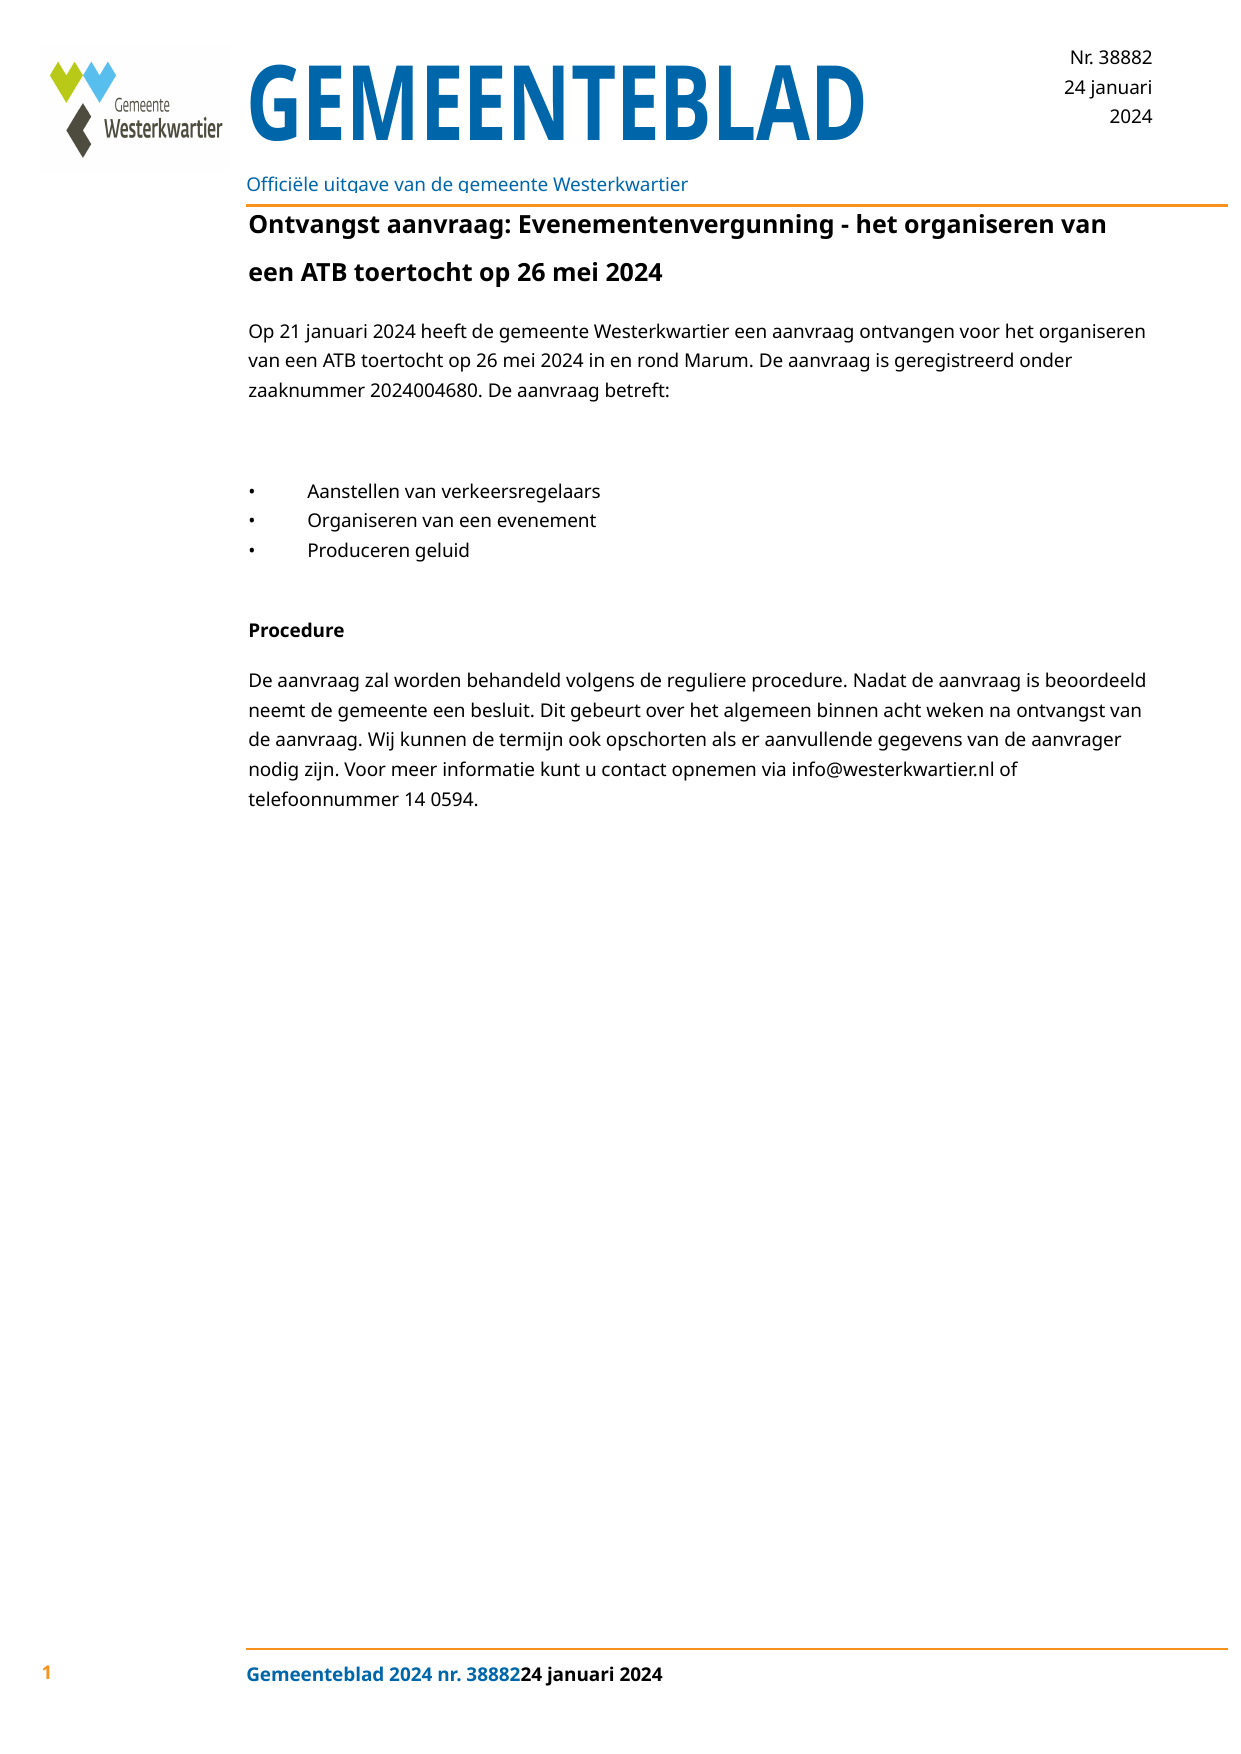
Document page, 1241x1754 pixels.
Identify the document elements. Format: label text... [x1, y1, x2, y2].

list Organiseren van een evenement [248, 507, 1152, 533]
list Aanstellen van verkeersregelaars [248, 478, 1152, 504]
picture [41, 47, 231, 172]
list Produceren geluid [248, 537, 1152, 563]
text Ontvangst aanvraag: Evenementenvergunning - het organiseren van een ATB toertocht op 26 mei 2024 [248, 207, 1152, 288]
text De aanvraag zal worden behandeld volgens de reguliere procedure. Nadat de aanvraag is beoordeeld neemt de gemeente een besluit. Dit gebeurt over het algemeen binnen acht weken na ontvangst van de aanvraag. Wij kunnen de termijn ook opschorten als er aanvullende gegevens van de aanvrager nodig zijn. Voor meer informatie kunt u contact opnemen via info@westerkwartier.nl of telefoonnummer 14 0594. [248, 667, 1152, 812]
text Op 21 januari 2024 heeft de gemeente Westerkwartier een aanvraag ontvangen voor het organiseren van een ATB toertocht op 26 mei 2024 in en rond Marum. De aanvraag is geregistreerd onder zaaknummer 2024004680. De aanvraag betreft: [248, 318, 1152, 403]
text Procedure [248, 617, 1152, 643]
